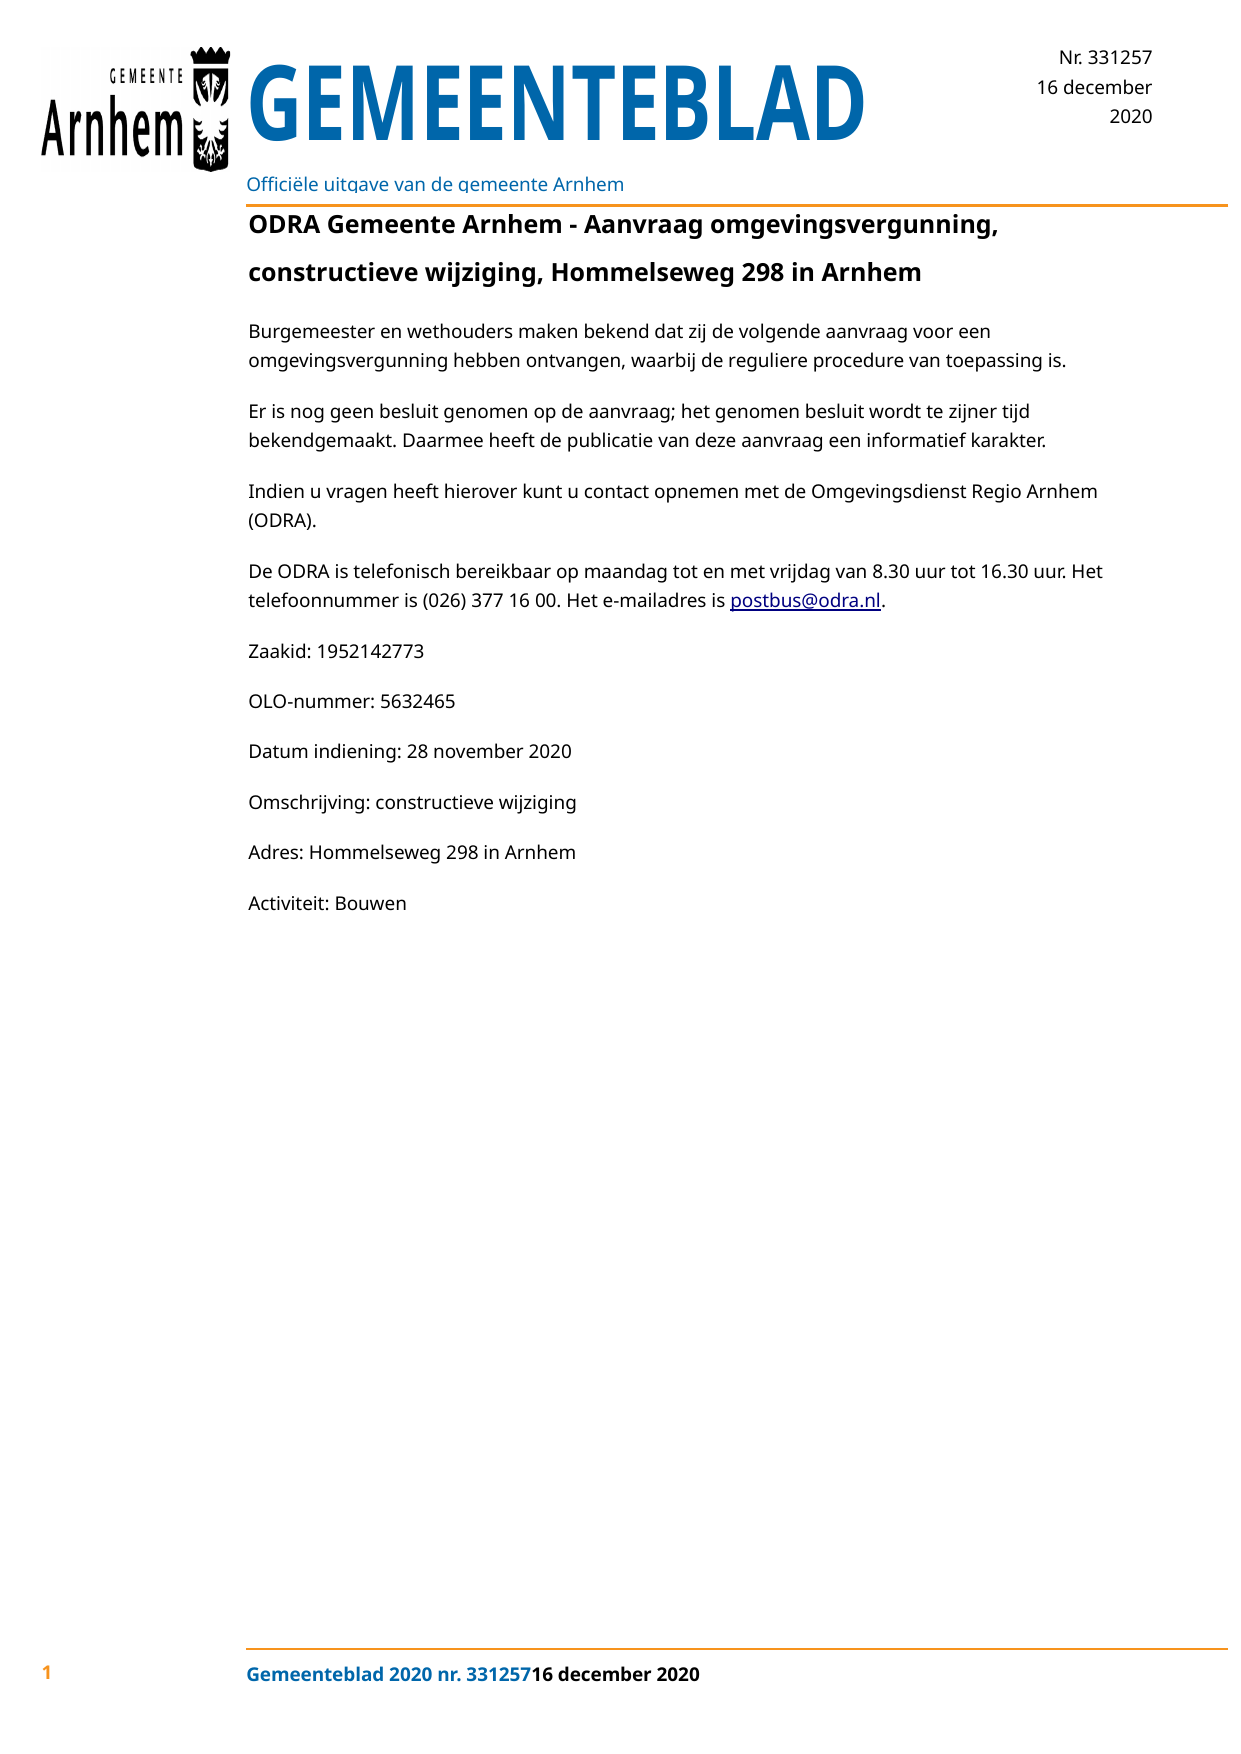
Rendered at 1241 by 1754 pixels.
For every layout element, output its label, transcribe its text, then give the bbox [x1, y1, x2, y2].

text De ODRA is telefonisch bereikbaar op maandag tot en met vrijdag van 8.30 uur tot 16.30 uur. Het telefoonnummer is (026) 377 16 00. Het e-mailadres is postbus@odra.nl. [248, 558, 1152, 613]
text Zaakid: 1952142773 [248, 638, 1152, 664]
text Datum indiening: 28 november 2020 [248, 739, 1152, 764]
text Adres: Hommelseweg 298 in Arnhem [248, 839, 1152, 865]
text Activiteit: Bouwen [248, 890, 1152, 916]
text Omschrijving: constructieve wijziging [248, 789, 1152, 815]
text OLO-nummer: 5632465 [248, 688, 1152, 714]
text Er is nog geen besluit genomen op de aanvraag; het genomen besluit wordt te zijner tijd bekendgemaakt. Daarmee heeft de publicatie van deze aanvraag een informatief karakter. [248, 398, 1152, 453]
text ODRA Gemeente Arnhem - Aanvraag omgevingsvergunning, constructieve wijziging, Hommelseweg 298 in Arnhem [248, 207, 1152, 288]
picture [41, 47, 231, 172]
text Burgemeester en wethouders maken bekend dat zij de volgende aanvraag voor een omgevingsvergunning hebben ontvangen, waarbij de reguliere procedure van toepassing is. [248, 318, 1152, 373]
text Indien u vragen heeft hierover kunt u contact opnemen met de Omgevingsdienst Regio Arnhem (ODRA). [248, 478, 1152, 533]
